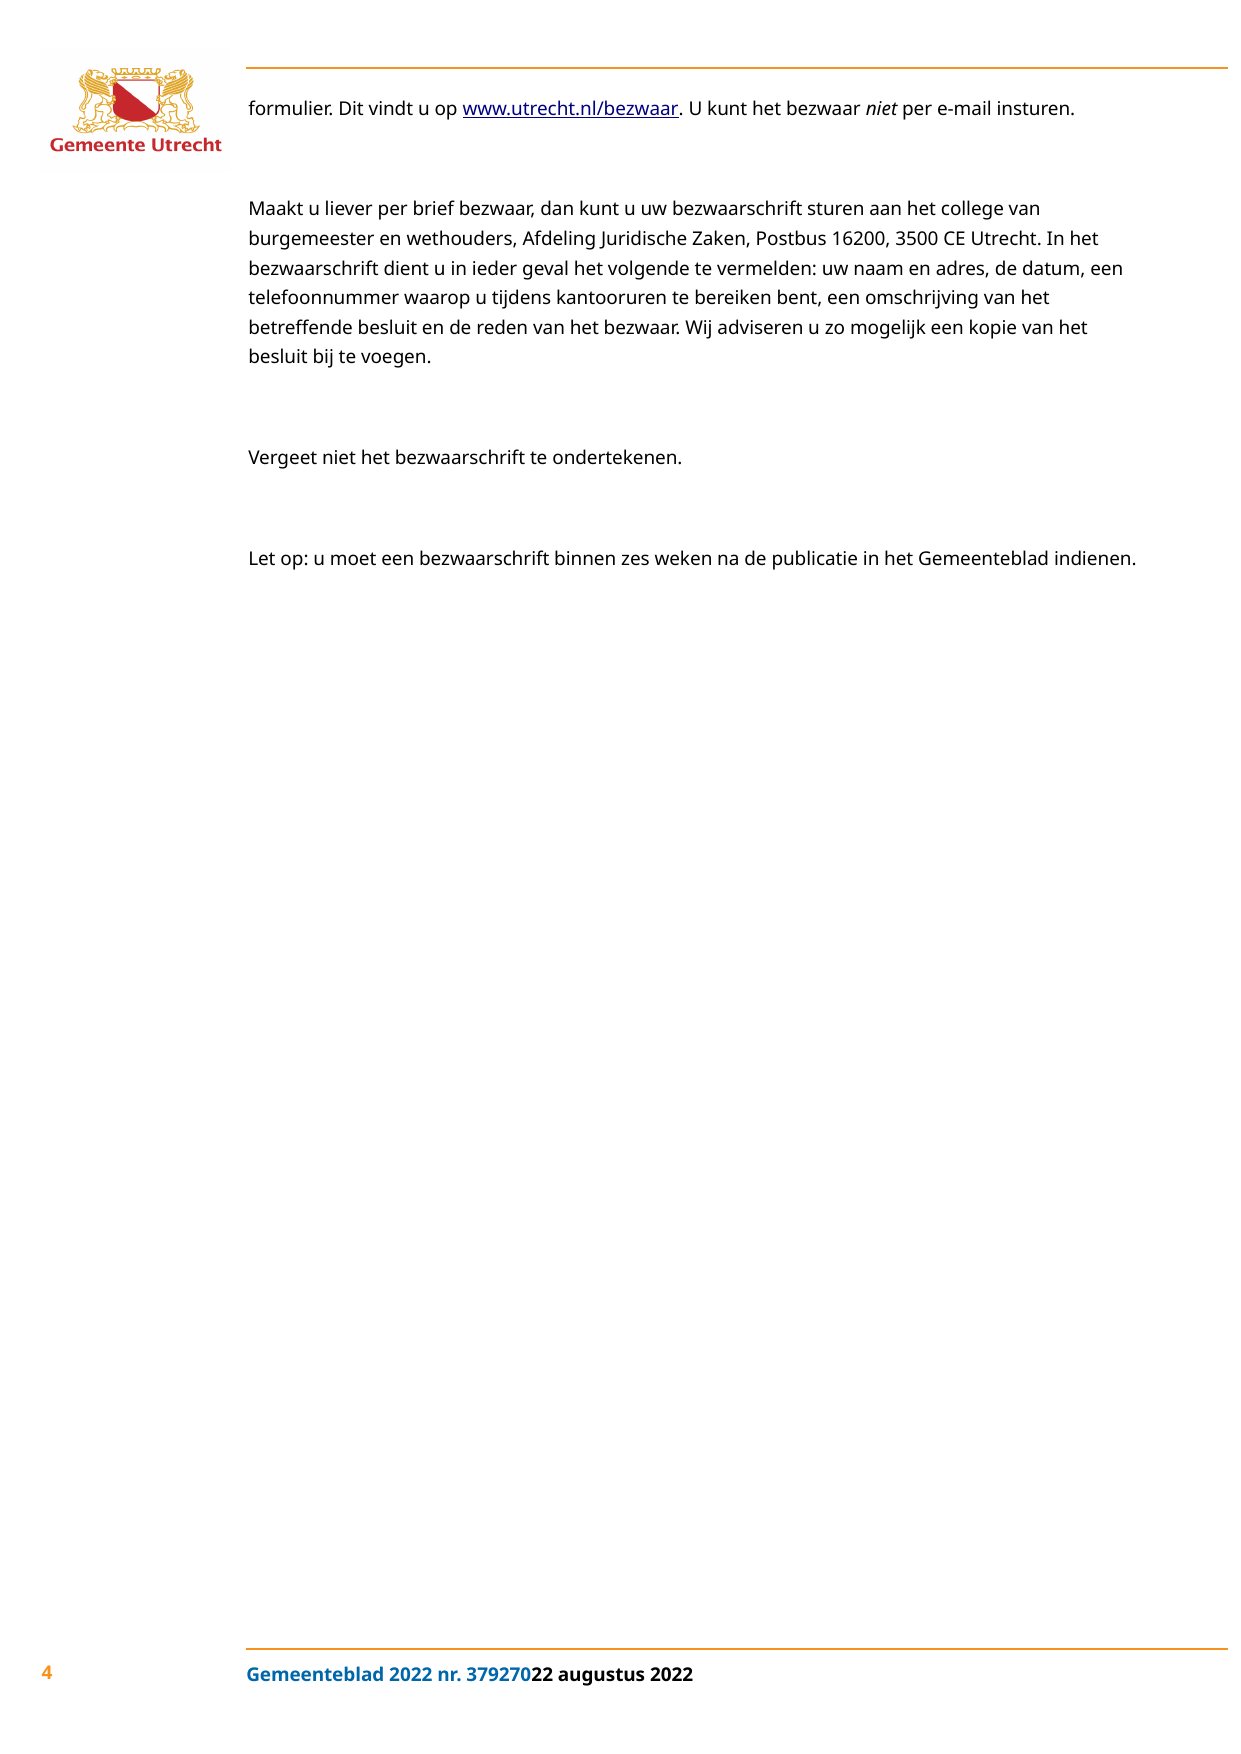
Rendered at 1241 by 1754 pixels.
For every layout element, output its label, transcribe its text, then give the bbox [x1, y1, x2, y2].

text Let op: u moet een bezwaarschrift binnen zes weken na de publicatie in het Gemeenteblad indienen. [248, 545, 1152, 571]
picture [41, 47, 231, 172]
text Vergeet niet het bezwaarschrift te ondertekenen. [248, 444, 1152, 470]
text Maakt u liever per brief bezwaar, dan kunt u uw bezwaarschrift sturen aan het college van burgemeester en wethouders, Afdeling Juridische Zaken, Postbus 16200, 3500 CE Utrecht. In het bezwaarschrift dient u in ieder geval het volgende te vermelden: uw naam en adres, de datum, een telefoonnummer waarop u tijdens kantooruren te bereiken bent, een omschrijving van het betreffende besluit en de reden van het bezwaar. Wij adviseren u zo mogelijk een kopie van het besluit bij te voegen. [248, 196, 1152, 369]
text formulier. Dit vindt u op www.utrecht.nl/bezwaar. U kunt het bezwaar niet per e-mail insturen. [248, 95, 1152, 121]
